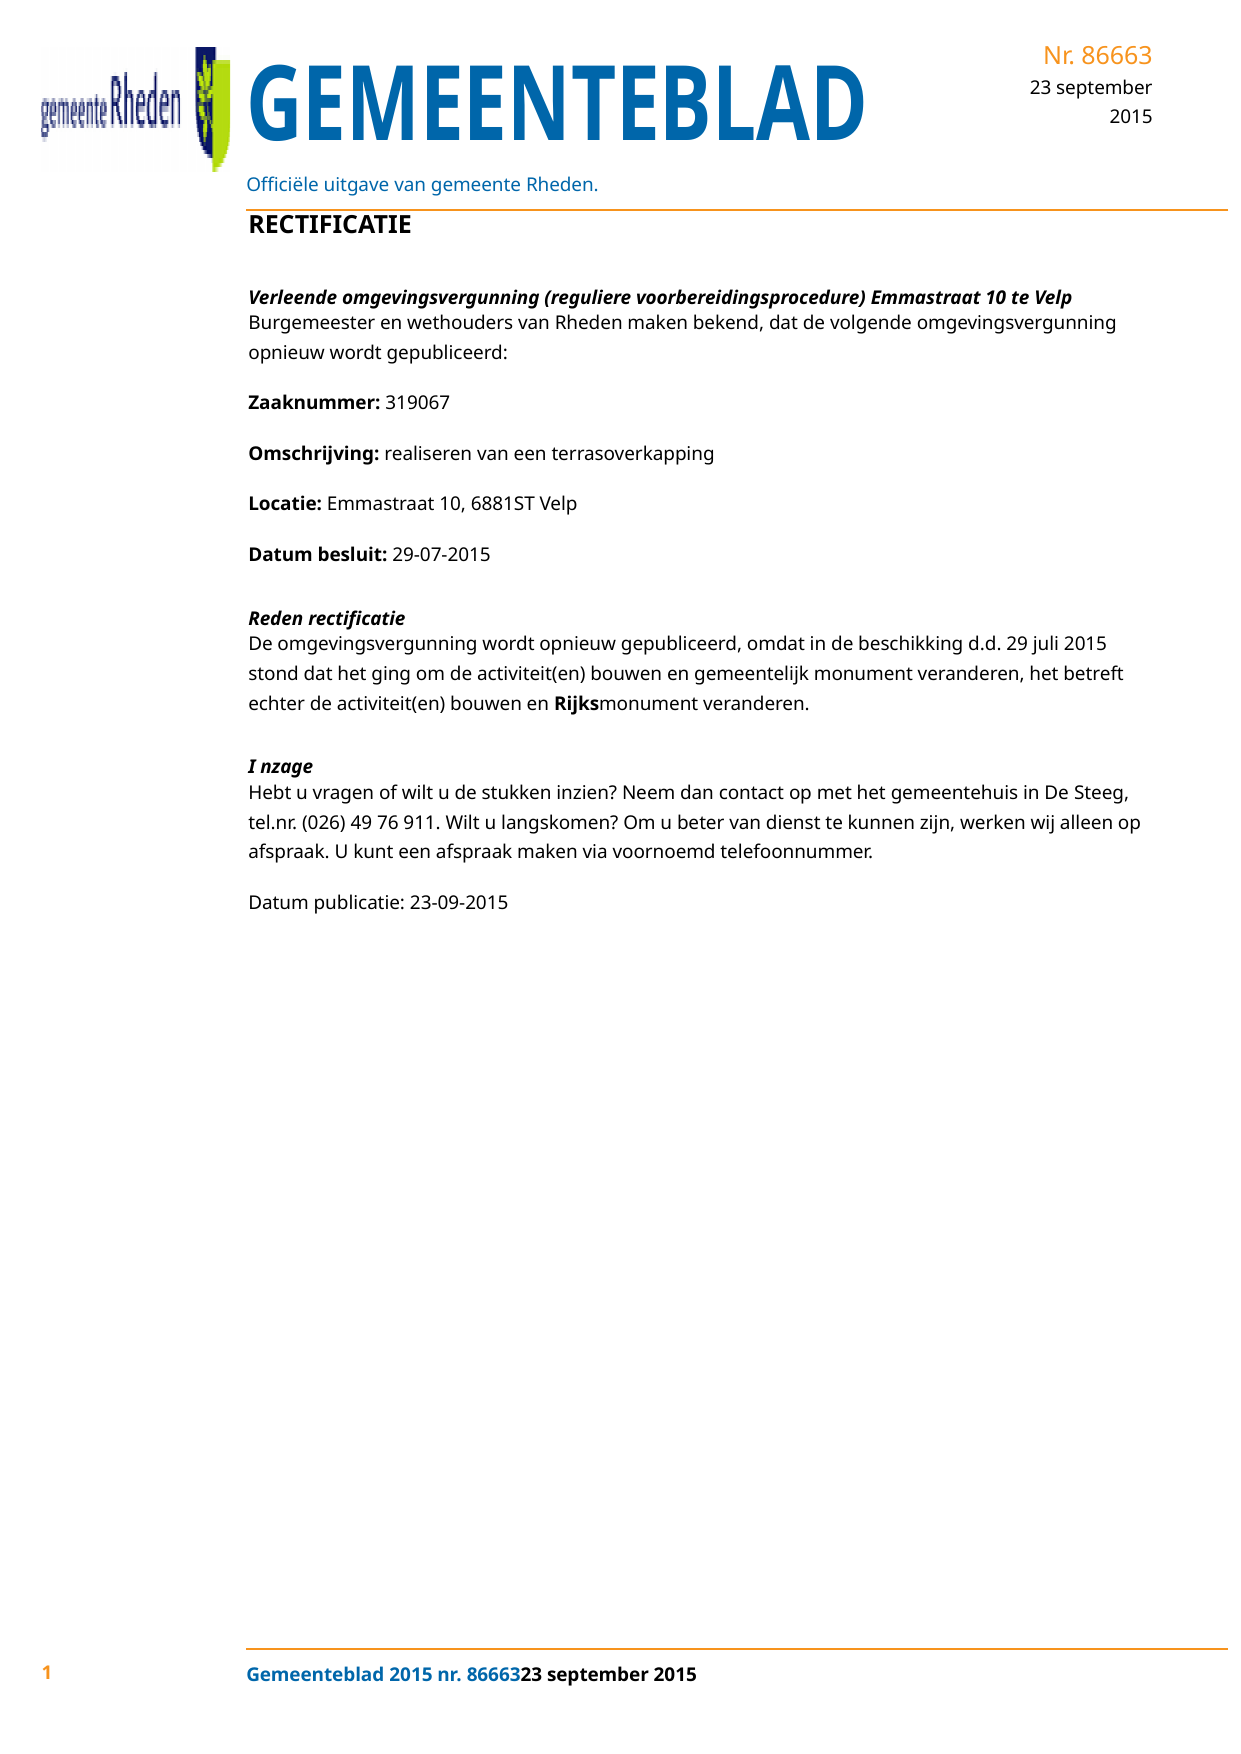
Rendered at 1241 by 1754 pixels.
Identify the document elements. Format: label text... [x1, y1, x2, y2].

text Datum publicatie: 23-09-2015 [248, 889, 1152, 915]
text RECTIFICATIE [248, 211, 1152, 241]
text Omschrijving: realiseren van een terrasoverkapping [248, 440, 1152, 466]
text Reden rectificatie [248, 605, 1152, 631]
text Zaaknummer: 319067 [248, 389, 1152, 415]
text Verleende omgevingsvergunning (reguliere voorbereidingsprocedure) Emmastraat 10 te Velp [248, 284, 1152, 309]
picture [41, 47, 231, 172]
text I nzage [248, 754, 1152, 779]
text Burgemeester en wethouders van Rheden maken bekend, dat de volgende omgevingsvergunning opnieuw wordt gepubliceerd: [248, 309, 1152, 365]
text Locatie: Emmastraat 10, 6881ST Velp [248, 490, 1152, 516]
text De omgevingsvergunning wordt opnieuw gepubliceerd, omdat in de beschikking d.d. 29 juli 2015 stond dat het ging om de activiteit(en) bouwen en gemeentelijk monument veranderen, het betreft echter de activiteit(en) bouwen en Rijksmonument veranderen. [248, 631, 1152, 715]
text Hebt u vragen of wilt u de stukken inzien? Neem dan contact op met het gemeentehuis in De Steeg, tel.nr. (026) 49 76 911. Wilt u langskomen? Om u beter van dienst te kunnen zijn, werken wij alleen op afspraak. U kunt een afspraak maken via voornoemd telefoonnummer. [248, 779, 1152, 864]
text Datum besluit: 29-07-2015 [248, 541, 1152, 567]
